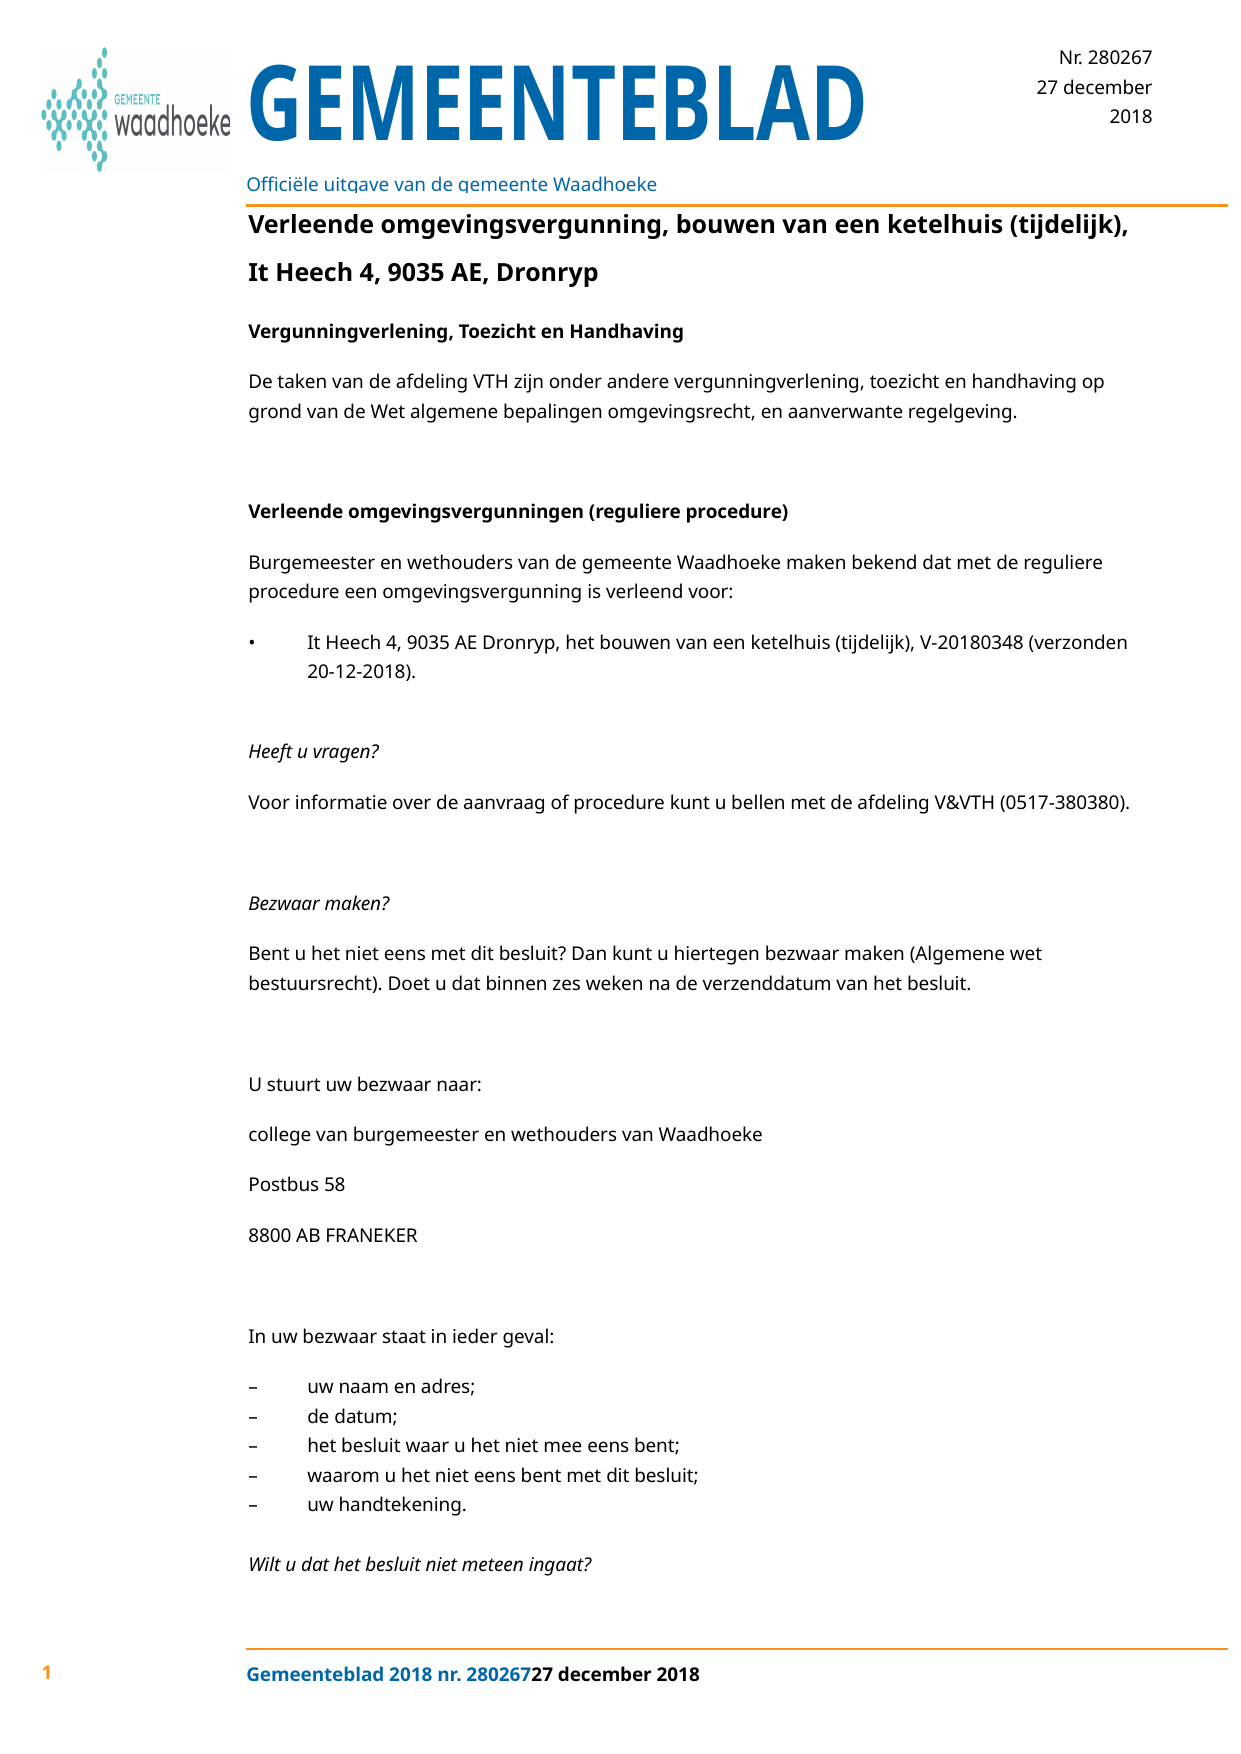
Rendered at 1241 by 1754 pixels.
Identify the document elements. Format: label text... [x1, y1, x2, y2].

list het besluit waar u het niet mee eens bent; [248, 1432, 1152, 1458]
text Burgemeester en wethouders van de gemeente Waadhoeke maken bekend dat met de reguliere procedure een omgevingsvergunning is verleend voor: [248, 549, 1152, 604]
text Verleende omgevingsvergunning, bouwen van een ketelhuis (tijdelijk), It Heech 4, 9035 AE, Dronryp [248, 207, 1152, 288]
list uw handtekening. [248, 1492, 1152, 1517]
text Verleende omgevingsvergunningen (reguliere procedure) [248, 499, 1152, 524]
text 8800 AB FRANEKER [248, 1222, 1152, 1248]
text U stuurt uw bezwaar naar: [248, 1071, 1152, 1097]
list waarom u het niet eens bent met dit besluit; [248, 1462, 1152, 1488]
text Heeft u vragen? [248, 739, 1152, 764]
list It Heech 4, 9035 AE Dronryp, het bouwen van een ketelhuis (tijdelijk), V-20180348 (verzonden 20-12-2018). [248, 629, 1152, 684]
text Wilt u dat het besluit niet meteen ingaat? [248, 1551, 1152, 1577]
list de datum; [248, 1403, 1152, 1429]
list uw naam en adres; [248, 1373, 1152, 1399]
picture [41, 47, 231, 172]
text De taken van de afdeling VTH zijn onder andere vergunningverlening, toezicht en handhaving op grond van de Wet algemene bepalingen omgevingsrecht, en aanverwante regelgeving. [248, 368, 1152, 424]
text Bent u het niet eens met dit besluit? Dan kunt u hiertegen bezwaar maken (Algemene wet bestuursrecht). Doet u dat binnen zes weken na de verzenddatum van het besluit. [248, 940, 1152, 996]
text Bezwaar maken? [248, 890, 1152, 916]
text Voor informatie over de aanvraag of procedure kunt u bellen met de afdeling V&VTH (0517-380380). [248, 789, 1152, 815]
text Postbus 58 [248, 1172, 1152, 1197]
text In uw bezwaar staat in ieder geval: [248, 1323, 1152, 1349]
text Vergunningverlening, Toezicht en Handhaving [248, 318, 1152, 344]
text college van burgemeester en wethouders van Waadhoeke [248, 1121, 1152, 1147]
